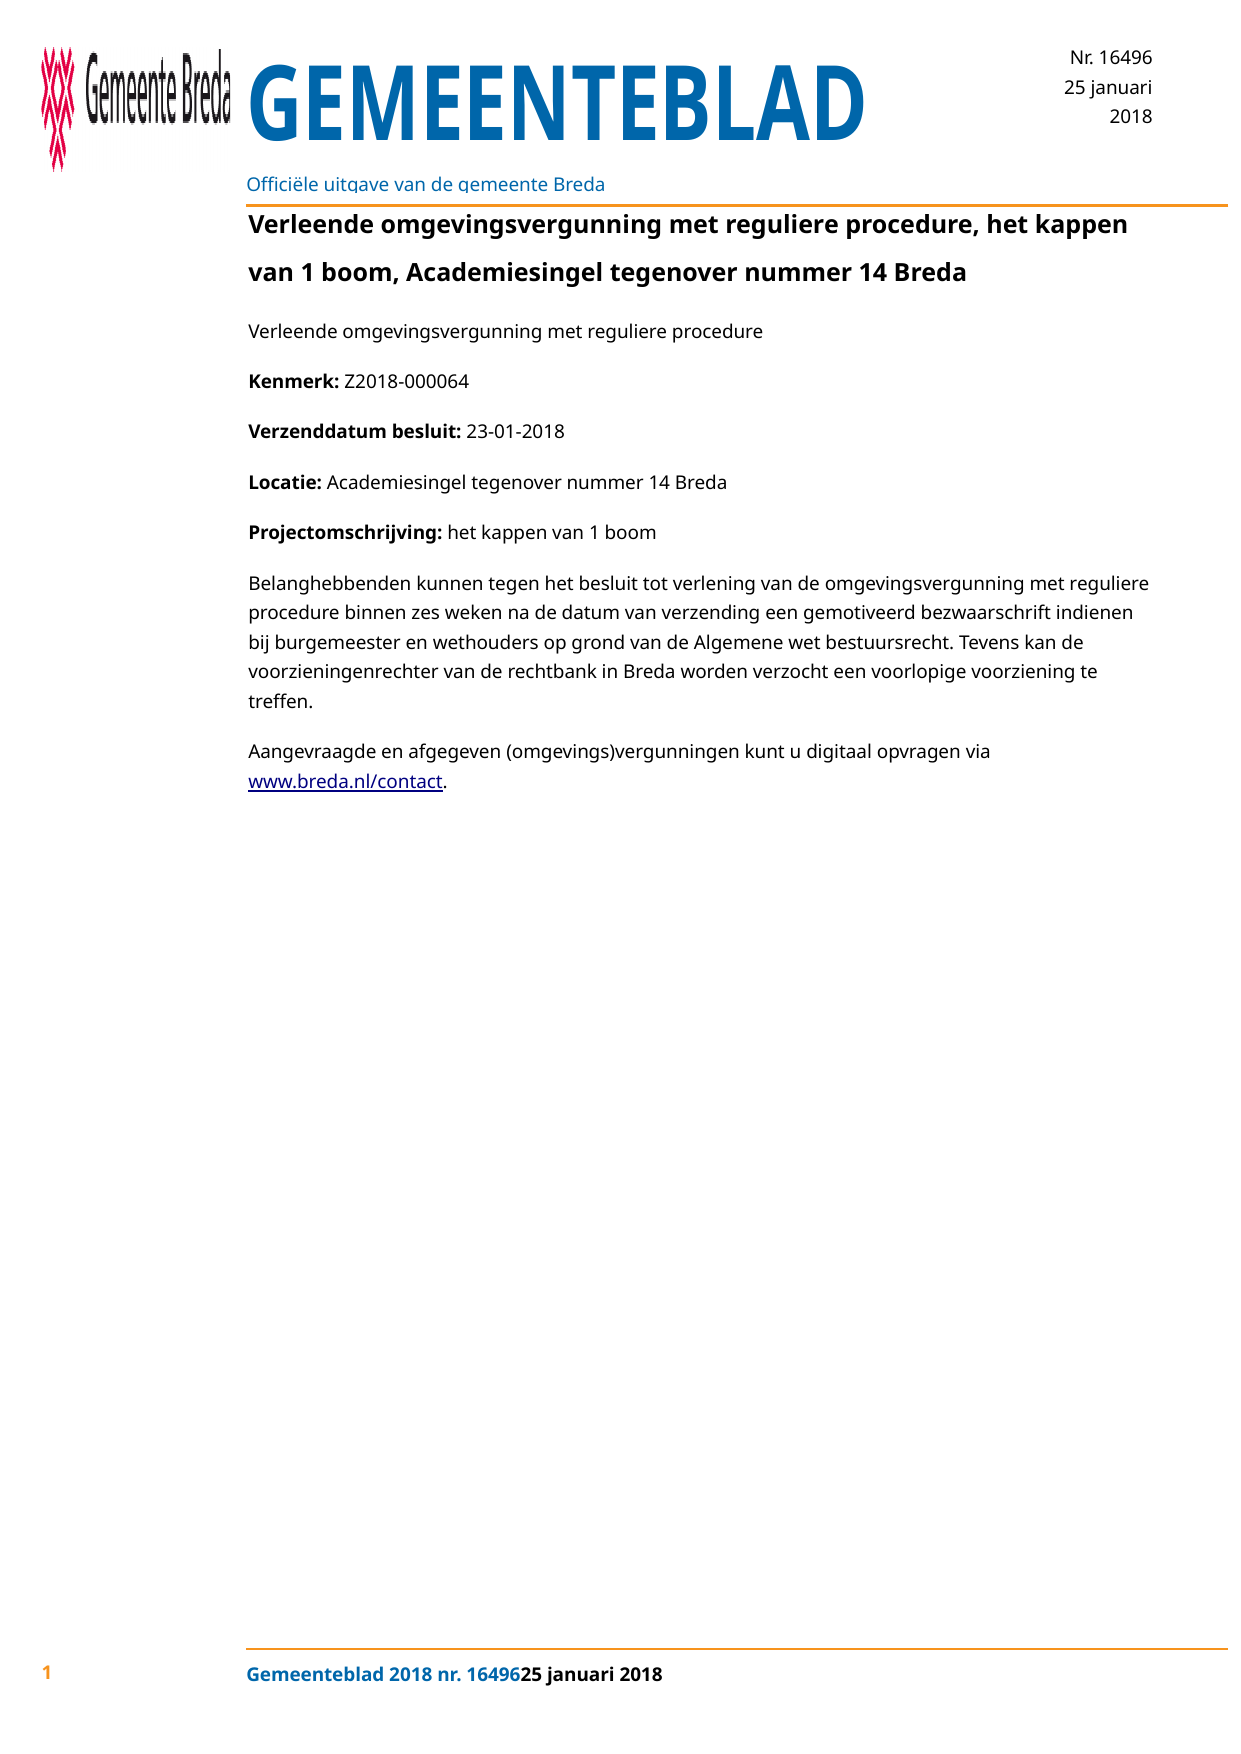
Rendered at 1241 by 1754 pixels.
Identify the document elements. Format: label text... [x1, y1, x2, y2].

text Belanghebbenden kunnen tegen het besluit tot verlening van de omgevingsvergunning met reguliere procedure binnen zes weken na de datum van verzending een gemotiveerd bezwaarschrift indienen bij burgemeester en wethouders op grond van de Algemene wet bestuursrecht. Tevens kan de voorzieningenrechter van de rechtbank in Breda worden verzocht een voorlopige voorziening te treffen. [248, 570, 1152, 714]
text Verleende omgevingsvergunning met reguliere procedure [248, 318, 1152, 344]
text Verzenddatum besluit: 23-01-2018 [248, 419, 1152, 444]
text Locatie: Academiesingel tegenover nummer 14 Breda [248, 469, 1152, 495]
picture [41, 47, 231, 172]
text Projectomschrijving: het kappen van 1 boom [248, 519, 1152, 545]
text Verleende omgevingsvergunning met reguliere procedure, het kappen van 1 boom, Academiesingel tegenover nummer 14 Breda [248, 207, 1152, 288]
text Kenmerk: Z2018-000064 [248, 368, 1152, 394]
text Aangevraagde en afgegeven (omgevings)vergunningen kunt u digitaal opvragen via www.breda.nl/contact. [248, 739, 1152, 794]
